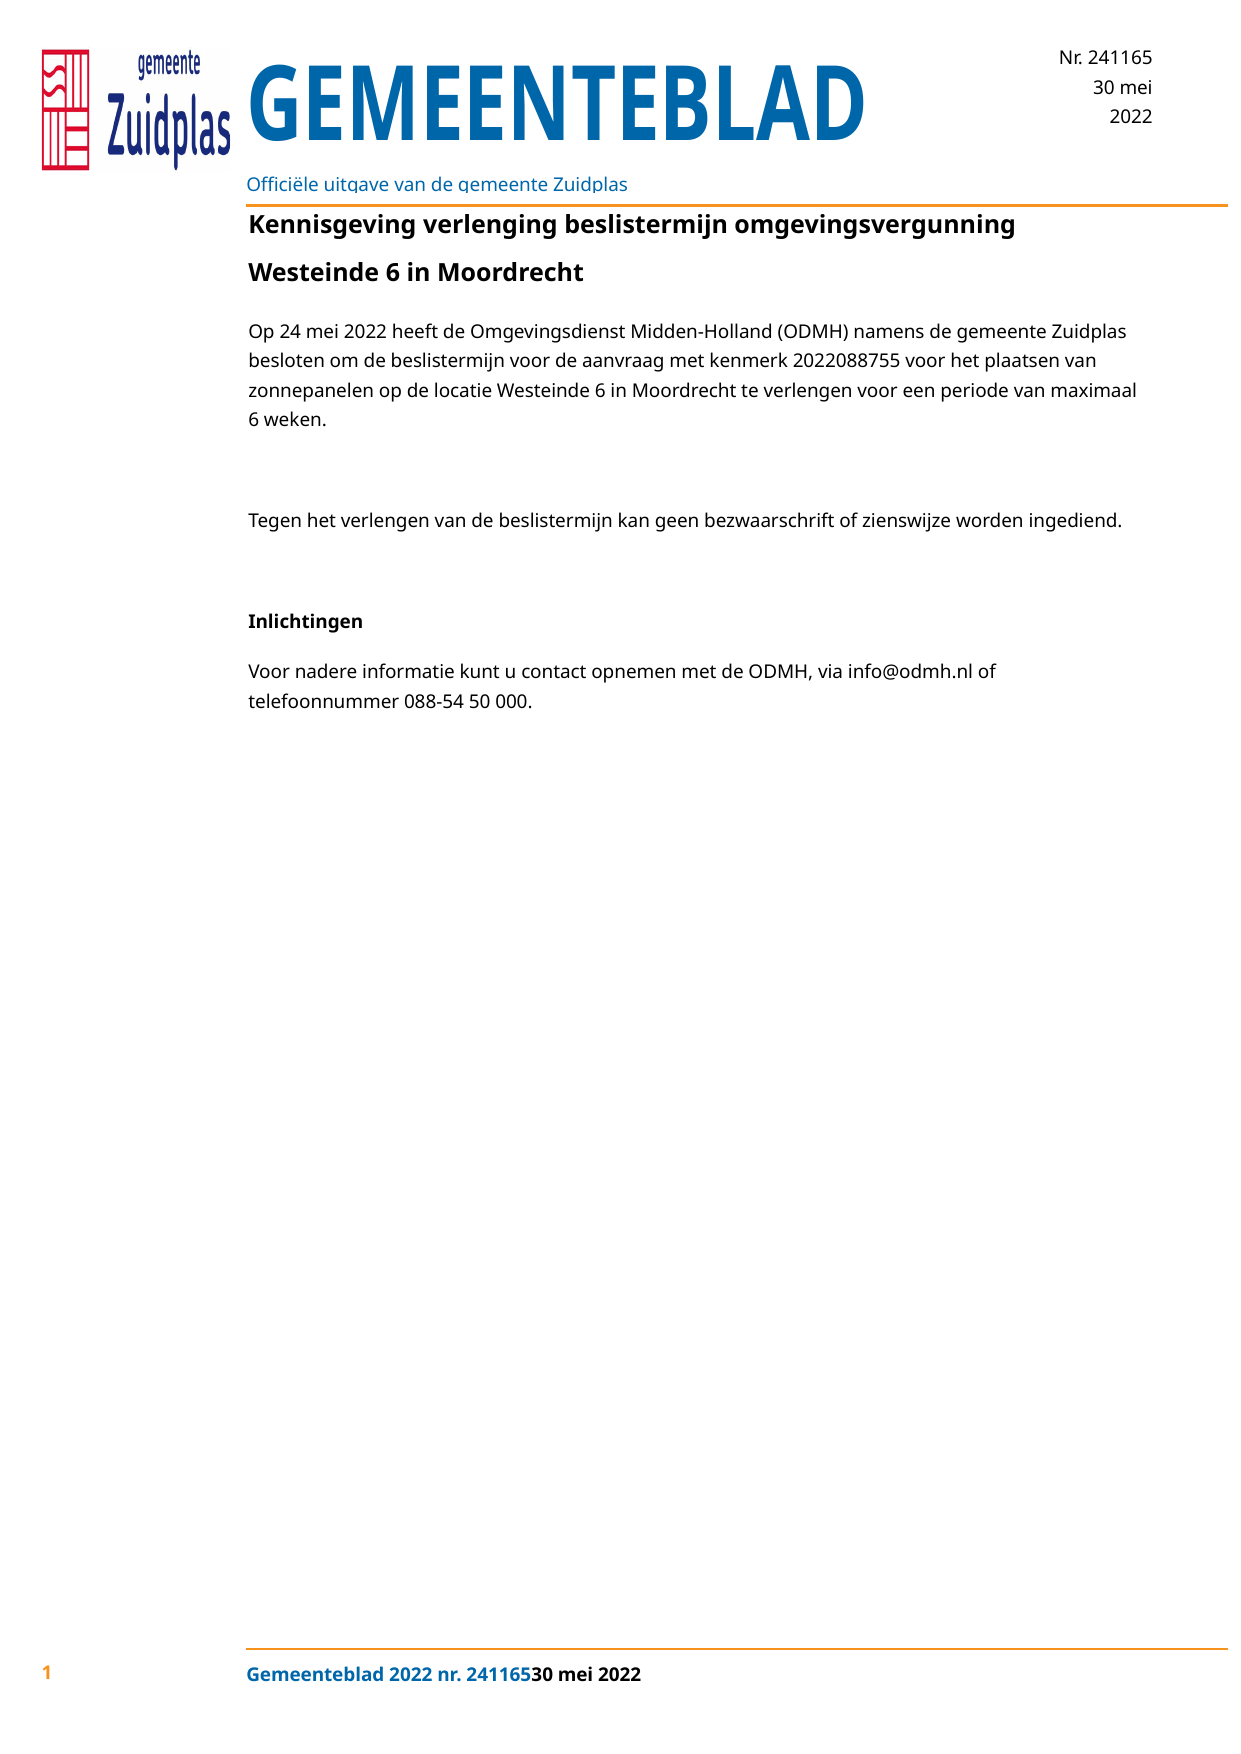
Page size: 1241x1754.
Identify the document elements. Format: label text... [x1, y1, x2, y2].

text Voor nadere informatie kunt u contact opnemen met de ODMH, via info@odmh.nl of telefoonnummer 088-54 50 000. [248, 659, 1152, 714]
text Op 24 mei 2022 heeft de Omgevingsdienst Midden-Holland (ODMH) namens de gemeente Zuidplas besloten om de beslistermijn voor de aanvraag met kenmerk 2022088755 voor het plaatsen van zonnepanelen op de locatie Westeinde 6 in Moordrecht te verlengen voor een periode van maximaal 6 weken. [248, 318, 1152, 432]
text Inlichtingen [248, 608, 1152, 634]
picture [41, 47, 231, 172]
text Tegen het verlengen van de beslistermijn kan geen bezwaarschrift of zienswijze worden ingediend. [248, 507, 1152, 533]
text Kennisgeving verlenging beslistermijn omgevingsvergunning Westeinde 6 in Moordrecht [248, 207, 1152, 288]
